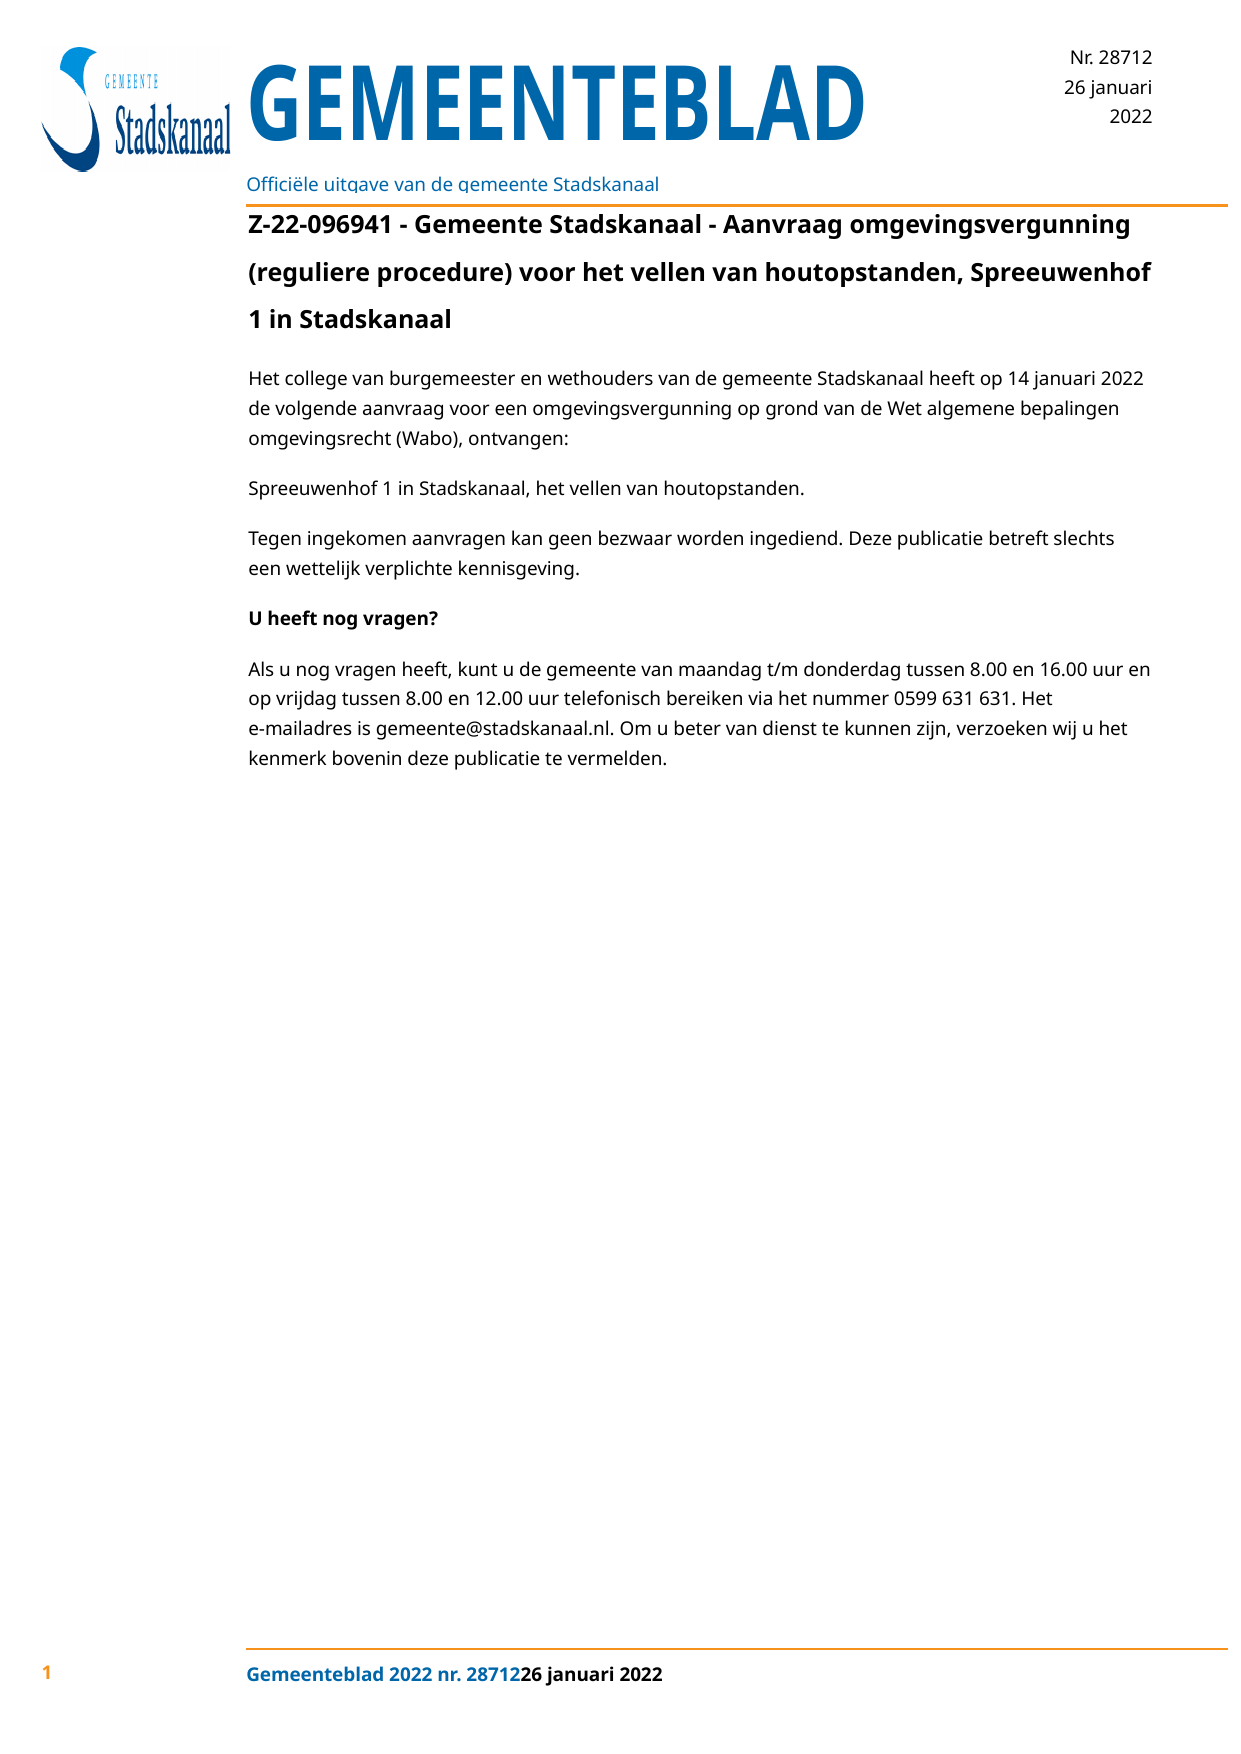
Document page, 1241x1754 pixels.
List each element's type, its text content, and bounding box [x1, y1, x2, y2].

text Z-22-096941 - Gemeente Stadskanaal - Aanvraag omgevingsvergunning (reguliere procedure) voor het vellen van houtopstanden, Spreeuwenhof 1 in Stadskanaal [248, 207, 1152, 336]
picture [41, 47, 231, 172]
text Tegen ingekomen aanvragen kan geen bezwaar worden ingediend. Deze publicatie betreft slechts een wettelijk verplichte kennisgeving. [248, 526, 1152, 581]
text Het college van burgemeester en wethouders van de gemeente Stadskanaal heeft op 14 januari 2022 de volgende aanvraag voor een omgevingsvergunning op grond van de Wet algemene bepalingen omgevingsrecht (Wabo), ontvangen: [248, 366, 1152, 450]
text Als u nog vragen heeft, kunt u de gemeente van maandag t/m donderdag tussen 8.00 en 16.00 uur en op vrijdag tussen 8.00 en 12.00 uur telefonisch bereiken via het nummer 0599 631 631. Het e‑mailadres is gemeente@stadskanaal.nl. Om u beter van dienst te kunnen zijn, verzoeken wij u het kenmerk bovenin deze publicatie te vermelden. [248, 656, 1152, 770]
text Spreeuwenhof 1 in Stadskanaal, het vellen van houtopstanden. [248, 475, 1152, 501]
text U heeft nog vragen? [248, 606, 1152, 631]
